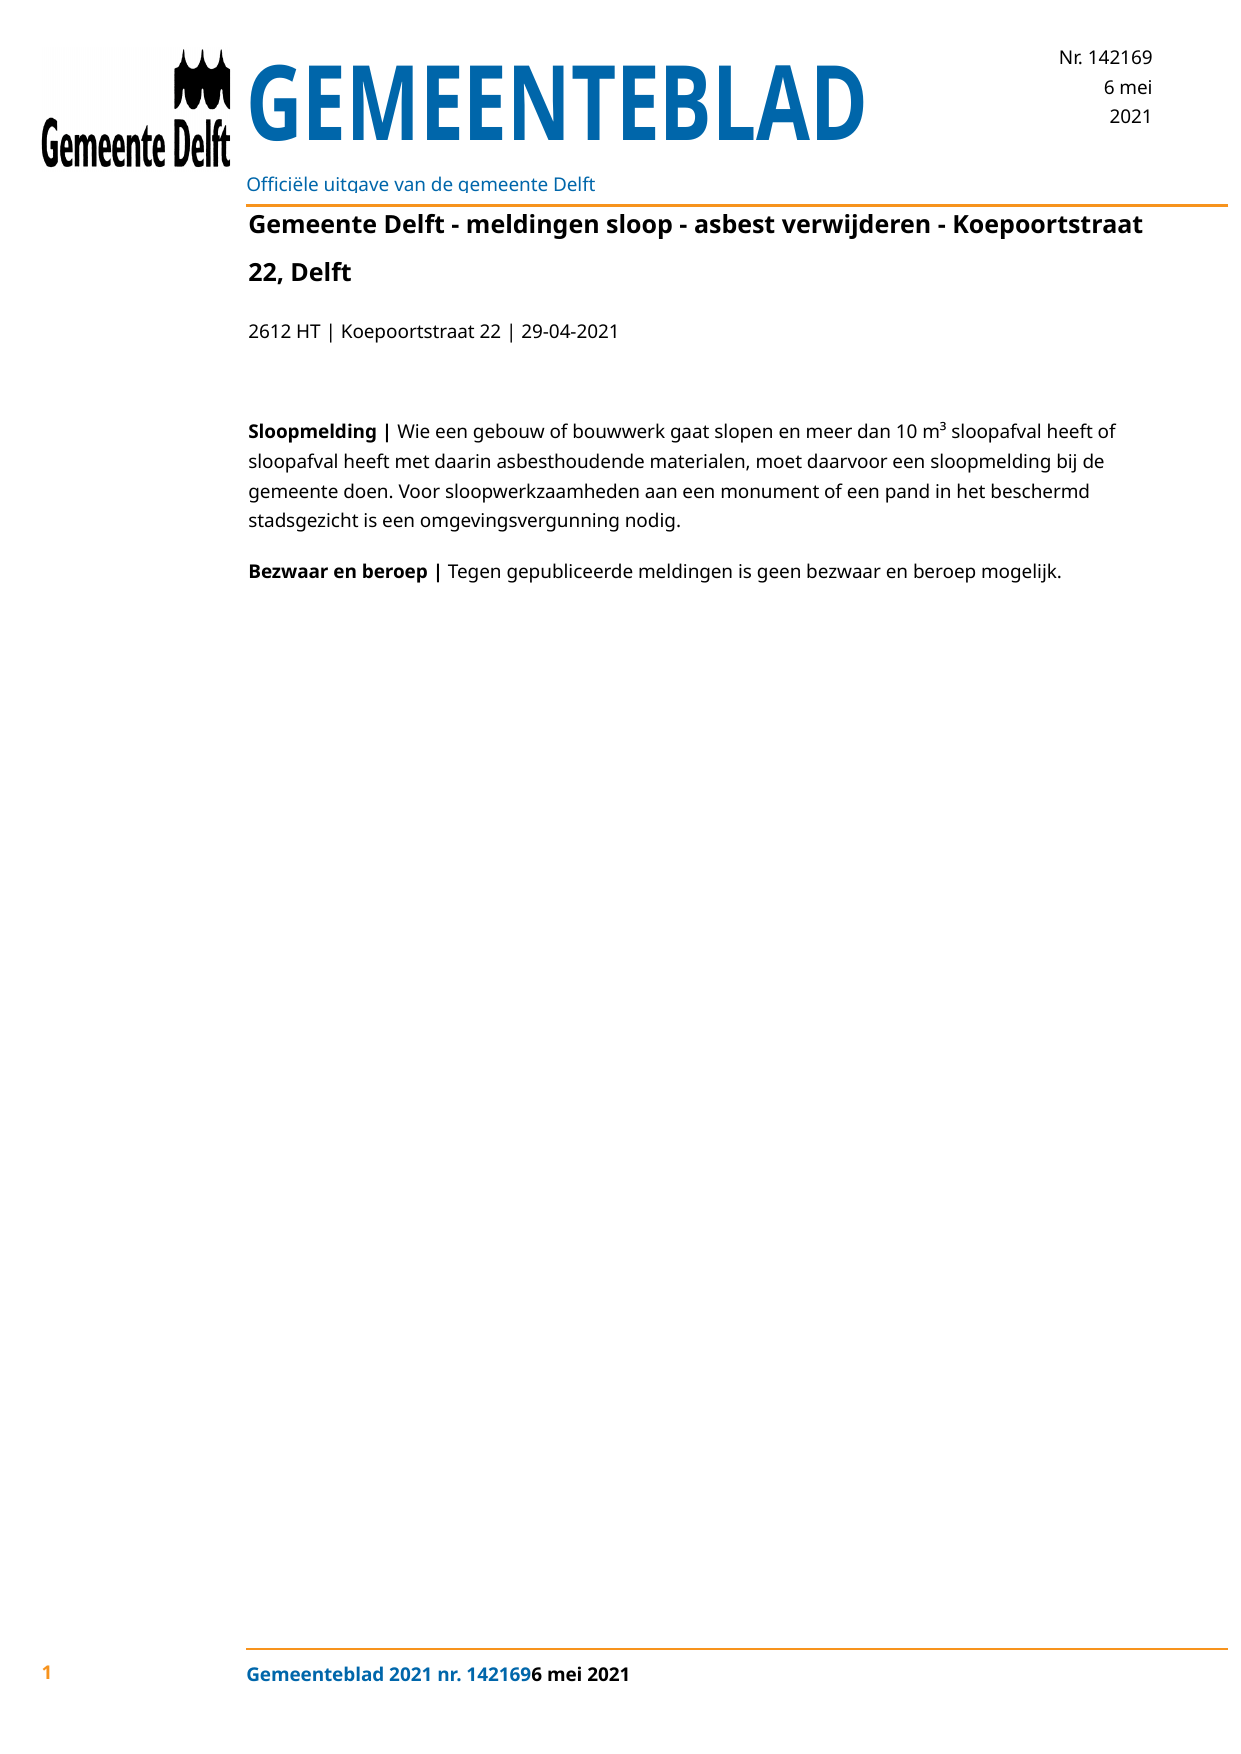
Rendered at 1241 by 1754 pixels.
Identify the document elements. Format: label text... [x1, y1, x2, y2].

text Bezwaar en beroep | Tegen gepubliceerde meldingen is geen bezwaar en beroep mogelijk. [248, 558, 1152, 584]
text 2612 HT | Koepoortstraat 22 | 29-04-2021 [248, 318, 1152, 344]
text Sloopmelding | Wie een gebouw of bouwwerk gaat slopen en meer dan 10 m³ sloopafval heeft of sloopafval heeft met daarin asbesthoudende materialen, moet daarvoor een sloopmelding bij de gemeente doen. Voor sloopwerkzaamheden aan een monument of een pand in het beschermd stadsgezicht is een omgevingsvergunning nodig. [248, 419, 1152, 533]
picture [41, 47, 231, 172]
text Gemeente Delft - meldingen sloop - asbest verwijderen - Koepoortstraat 22, Delft [248, 207, 1152, 288]
